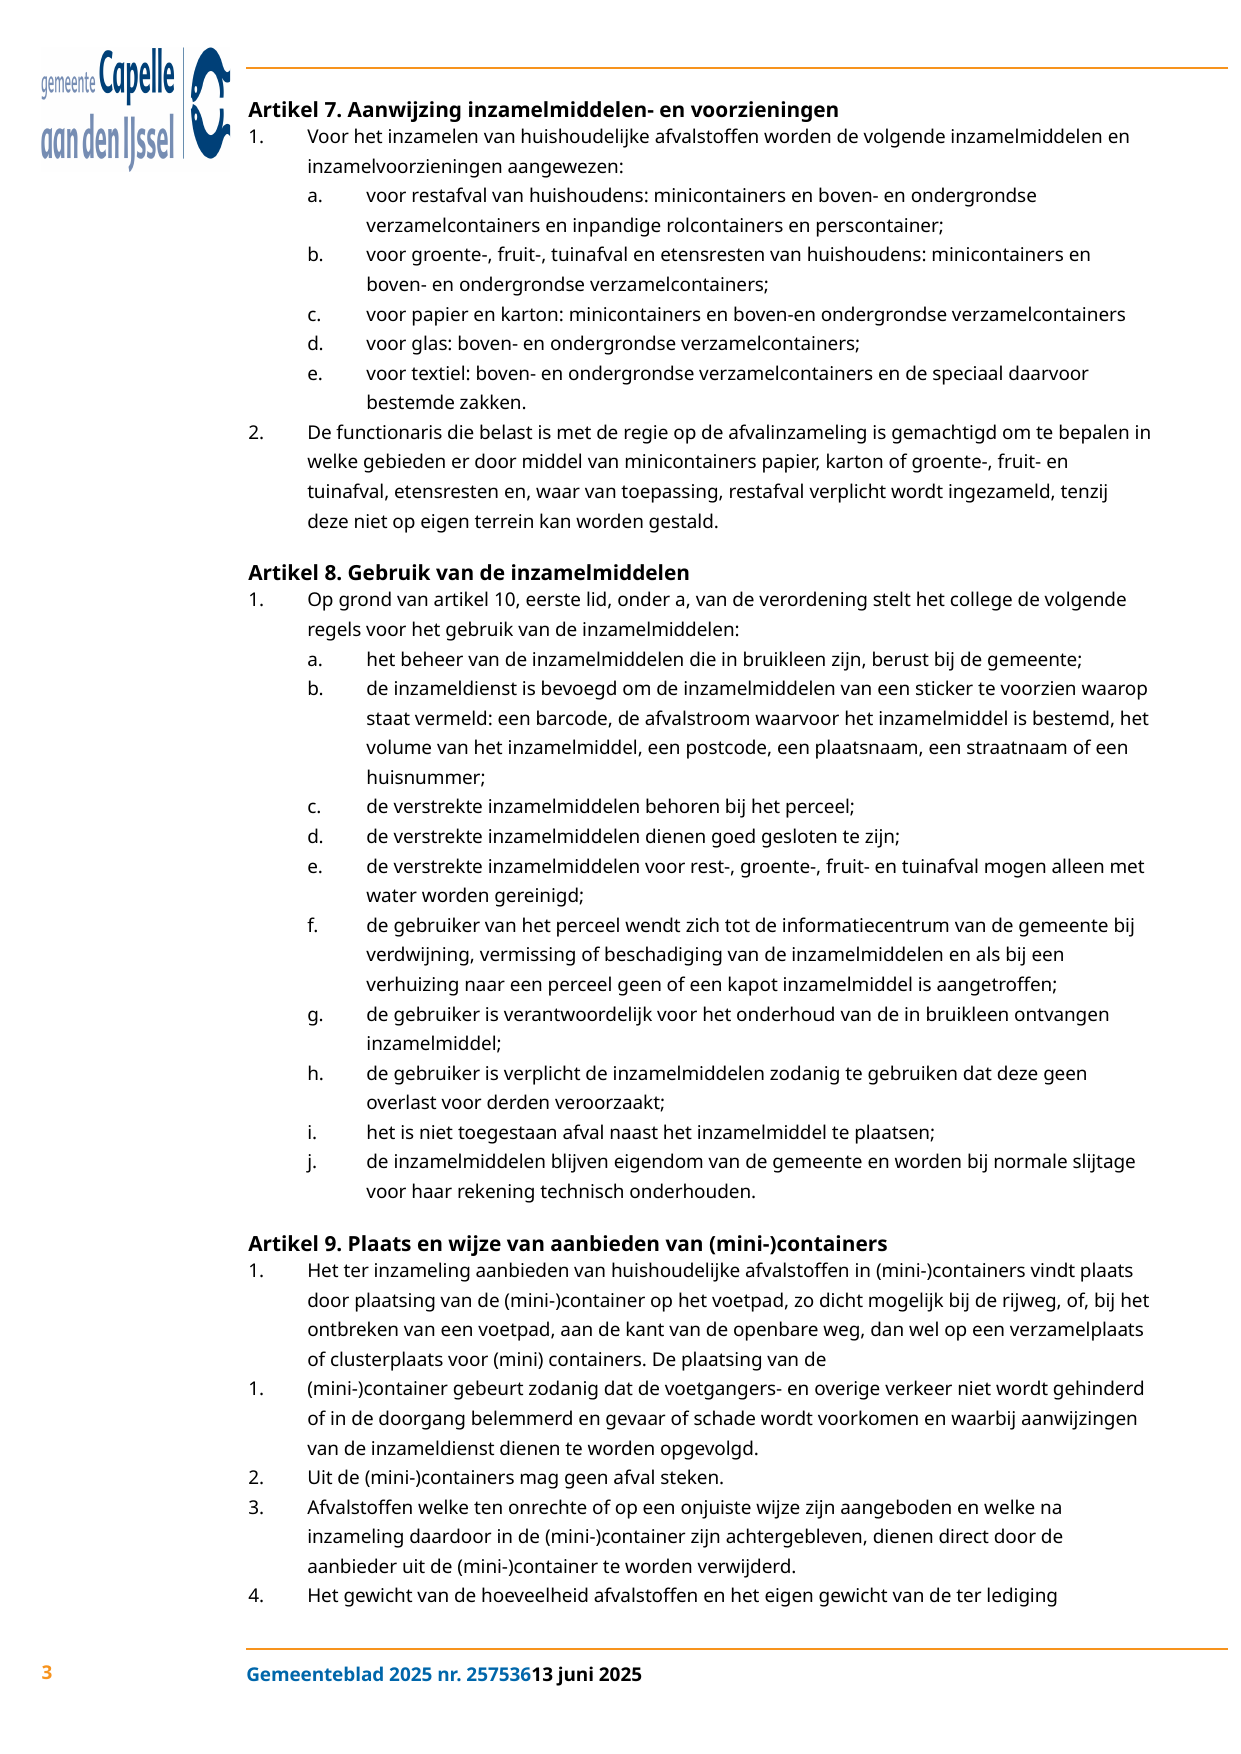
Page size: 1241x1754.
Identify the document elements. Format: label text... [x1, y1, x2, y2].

list voor papier en karton: minicontainers en boven-en ondergrondse verzamelcontainers [307, 301, 1152, 326]
list Het gewicht van de hoeveelheid afvalstoffen en het eigen gewicht van de ter lediging [248, 1583, 1152, 1608]
list (mini-)container gebeurt zodanig dat de voetgangers- en overige verkeer niet wordt gehinderd of in de doorgang belemmerd en gevaar of schade wordt voorkomen en waarbij aanwijzingen van de inzameldienst dienen te worden opgevolgd. [248, 1376, 1152, 1460]
list De functionaris die belast is met de regie op de afvalinzameling is gemachtigd om te bepalen in welke gebieden er door middel van minicontainers papier, karton of groente-, fruit- en tuinafval, etensresten en, waar van toepassing, restafval verplicht wordt ingezameld, tenzij deze niet op eigen terrein kan worden gestald. [248, 419, 1152, 533]
list voor groente-, fruit-, tuinafval en etensresten van huishoudens: minicontainers en boven- en ondergrondse verzamelcontainers; [307, 242, 1152, 297]
list Op grond van artikel 10, eerste lid, onder a, van de verordening stelt het college de volgende regels voor het gebruik van de inzamelmiddelen: [248, 587, 1152, 642]
list voor restafval van huishoudens: minicontainers en boven- en ondergrondse verzamelcontainers en inpandige rolcontainers en perscontainer; [307, 182, 1152, 238]
list de inzamelmiddelen blijven eigendom van de gemeente en worden bij normale slijtage voor haar rekening technisch onderhouden. [307, 1149, 1152, 1204]
list voor glas: boven- en ondergrondse verzamelcontainers; [307, 330, 1152, 356]
text Artikel 9. Plaats en wijze van aanbieden van (mini-)containers [248, 1229, 1152, 1257]
list de gebruiker van het perceel wendt zich tot de informatiecentrum van de gemeente bij verdwijning, vermissing of beschadiging van de inzamelmiddelen en als bij een verhuizing naar een perceel geen of een kapot inzamelmiddel is aangetroffen; [307, 912, 1152, 997]
list Afvalstoffen welke ten onrechte of op een onjuiste wijze zijn aangeboden en welke na inzameling daardoor in de (mini-)container zijn achtergebleven, dienen direct door de aanbieder uit de (mini-)container te worden verwijderd. [248, 1494, 1152, 1579]
picture [41, 47, 231, 172]
text Artikel 8. Gebruik van de inzamelmiddelen [248, 558, 1152, 587]
list Uit de (mini-)containers mag geen afval steken. [248, 1464, 1152, 1490]
list voor textiel: boven- en ondergrondse verzamelcontainers en de speciaal daarvoor bestemde zakken. [307, 360, 1152, 415]
list de inzameldienst is bevoegd om de inzamelmiddelen van een sticker te voorzien waarop staat vermeld: een barcode, de afvalstroom waarvoor het inzamelmiddel is bestemd, het volume van het inzamelmiddel, een postcode, een plaatsnaam, een straatnaam of een huisnummer; [307, 675, 1152, 790]
list Het ter inzameling aanbieden van huishoudelijke afvalstoffen in (mini-)containers vindt plaats door plaatsing van de (mini-)container op het voetpad, zo dicht mogelijk bij de rijweg, of, bij het ontbreken van een voetpad, aan de kant van de openbare weg, dan wel op een verzamelplaats of clusterplaats voor (mini) containers. De plaatsing van de [248, 1257, 1152, 1372]
list de gebruiker is verantwoordelijk voor het onderhoud van de in bruikleen ontvangen inzamelmiddel; [307, 1001, 1152, 1056]
list de gebruiker is verplicht de inzamelmiddelen zodanig te gebruiken dat deze geen overlast voor derden veroorzaakt; [307, 1060, 1152, 1115]
list Voor het inzamelen van huishoudelijke afvalstoffen worden de volgende inzamelmiddelen en inzamelvoorzieningen aangewezen: [248, 123, 1152, 178]
list het is niet toegestaan afval naast het inzamelmiddel te plaatsen; [307, 1119, 1152, 1145]
list het beheer van de inzamelmiddelen die in bruikleen zijn, berust bij de gemeente; [307, 646, 1152, 672]
list de verstrekte inzamelmiddelen voor rest-, groente-, fruit- en tuinafval mogen alleen met water worden gereinigd; [307, 853, 1152, 908]
list de verstrekte inzamelmiddelen dienen goed gesloten te zijn; [307, 823, 1152, 849]
text Artikel 7. Aanwijzing inzamelmiddelen- en voorzieningen [248, 95, 1152, 123]
list de verstrekte inzamelmiddelen behoren bij het perceel; [307, 794, 1152, 819]
